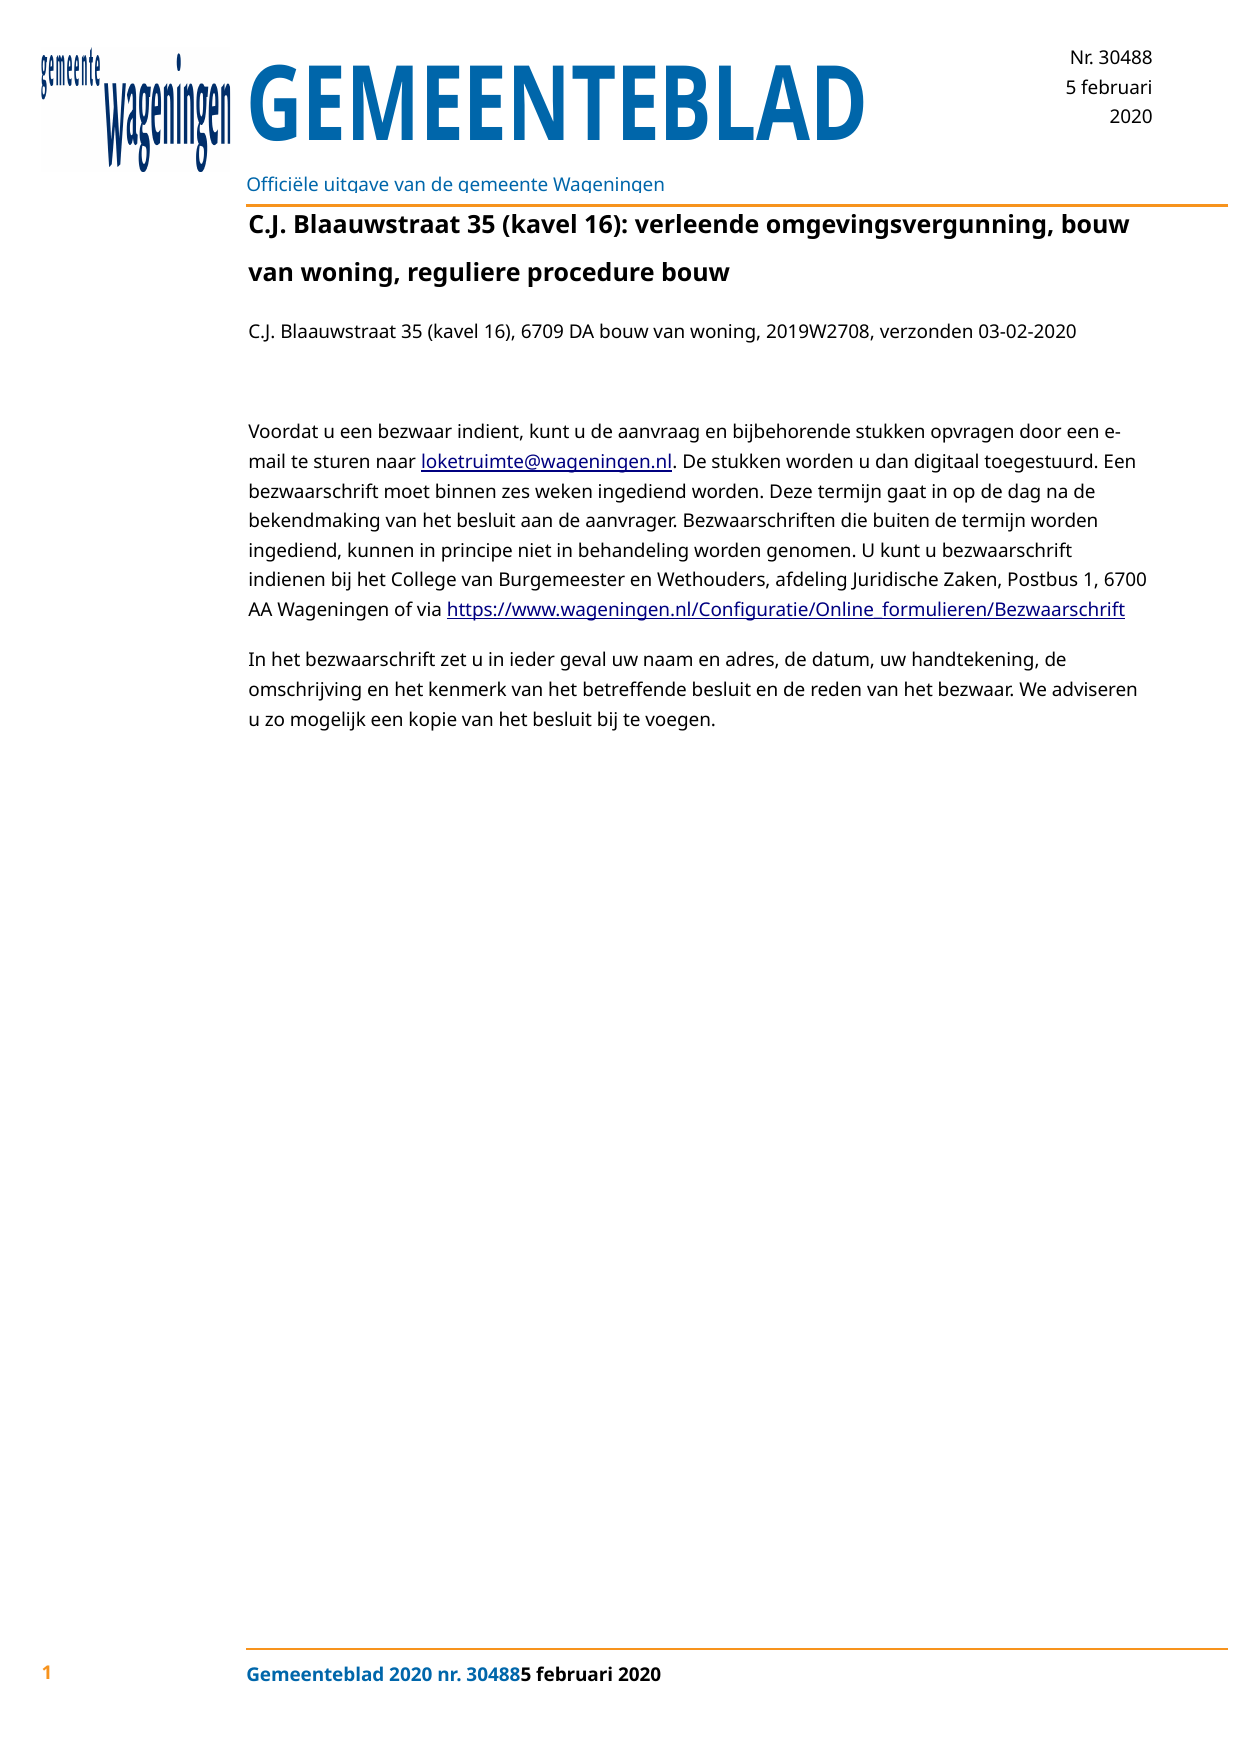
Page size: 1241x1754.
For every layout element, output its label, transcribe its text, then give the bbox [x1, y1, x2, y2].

text C.J. Blaauwstraat 35 (kavel 16): verleende omgevingsvergunning, bouw van woning, reguliere procedure bouw [248, 207, 1152, 288]
text Voordat u een bezwaar indient, kunt u de aanvraag en bijbehorende stukken opvragen door een e-mail te sturen naar loketruimte@wageningen.nl. De stukken worden u dan digitaal toegestuurd. Een bezwaarschrift moet binnen zes weken ingediend worden. Deze termijn gaat in op de dag na de bekendmaking van het besluit aan de aanvrager. Bezwaarschriften die buiten de termijn worden ingediend, kunnen in principe niet in behandeling worden genomen. U kunt u bezwaarschrift indienen bij het College van Burgemeester en Wethouders, afdeling Juridische Zaken, Postbus 1, 6700 AA Wageningen of via https://www.wageningen.nl/Configuratie/Online_formulieren/Bezwaarschrift [248, 419, 1152, 622]
picture [41, 47, 231, 172]
text C.J. Blaauwstraat 35 (kavel 16), 6709 DA bouw van woning, 2019W2708, verzonden 03-02-2020 [248, 318, 1152, 344]
text In het bezwaarschrift zet u in ieder geval uw naam en adres, de datum, uw handtekening, de omschrijving en het kenmerk van het betreffende besluit en de reden van het bezwaar. We adviseren u zo mogelijk een kopie van het besluit bij te voegen. [248, 647, 1152, 732]
